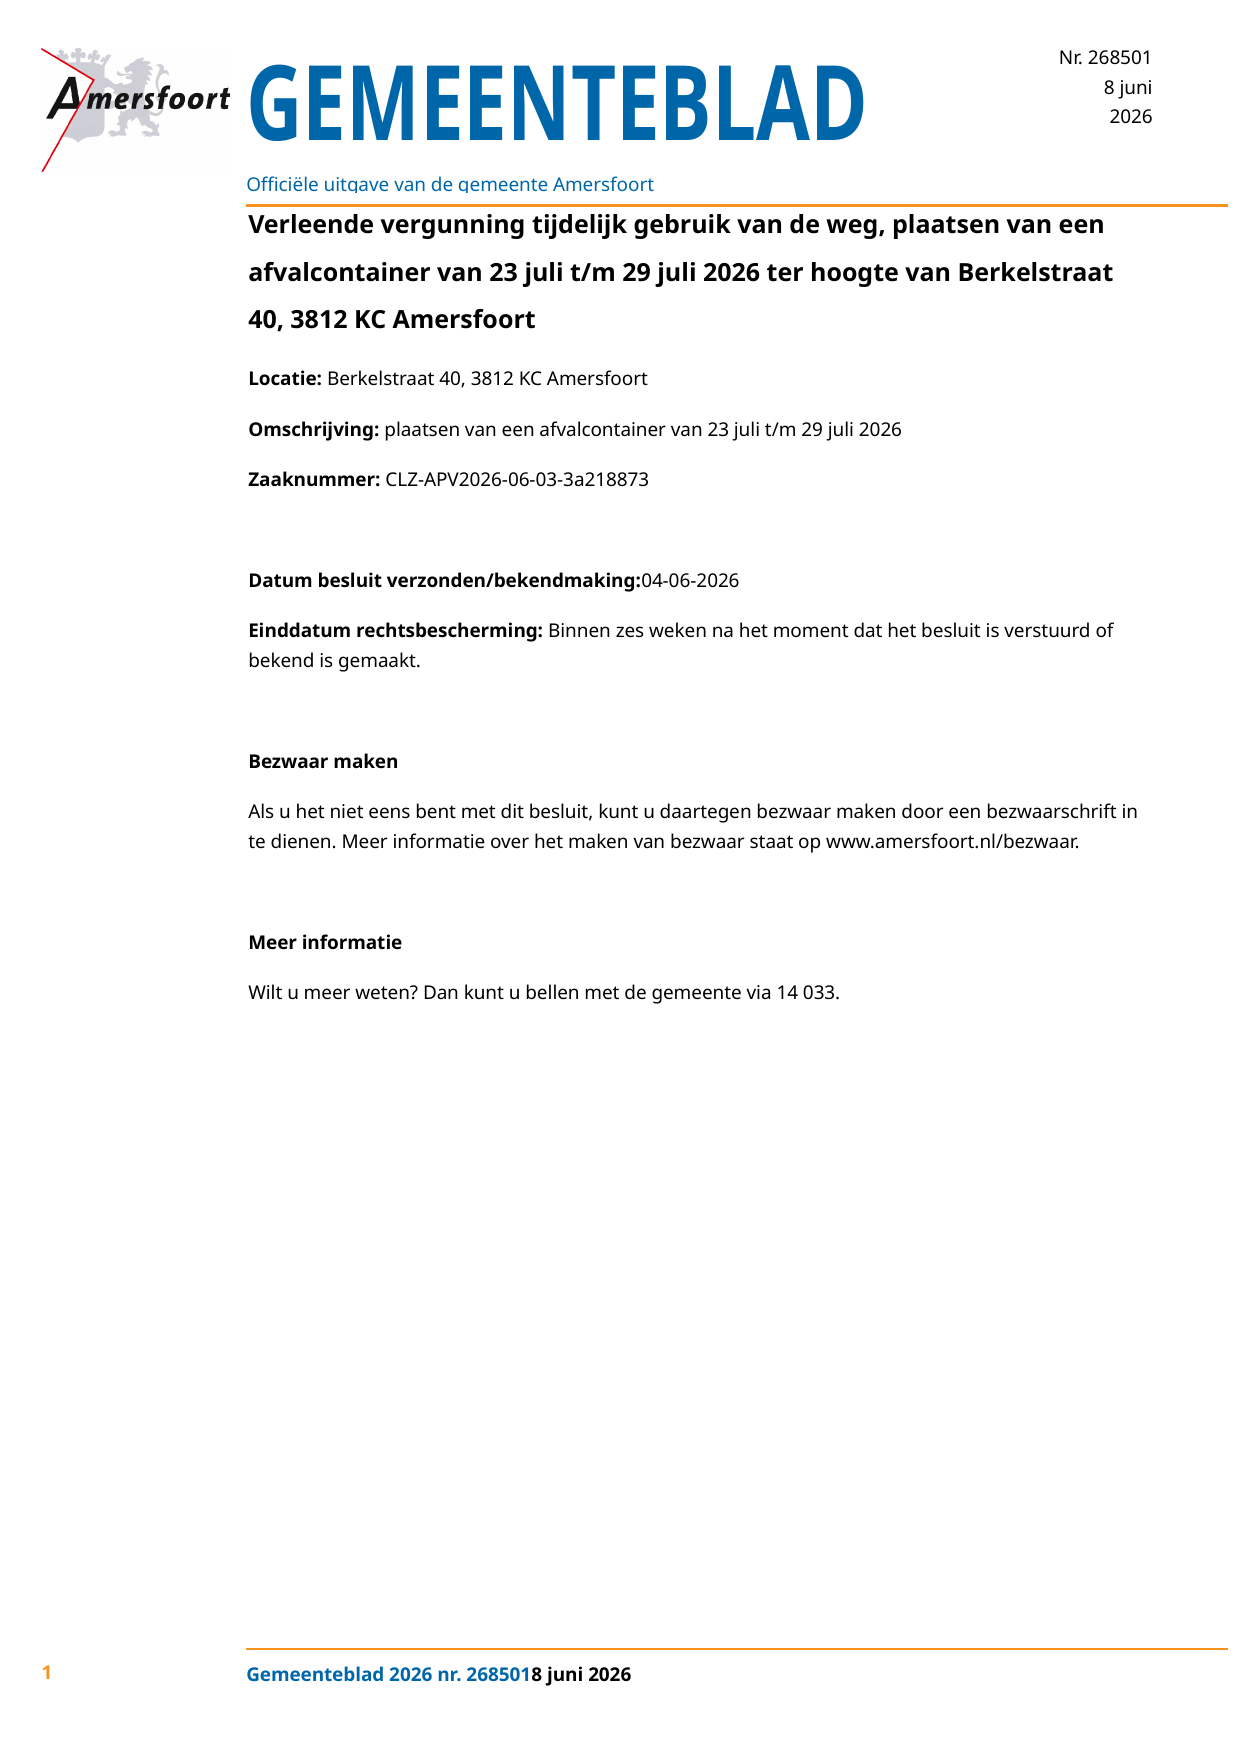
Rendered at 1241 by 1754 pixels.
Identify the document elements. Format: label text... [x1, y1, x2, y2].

text Als u het niet eens bent met dit besluit, kunt u daartegen bezwaar maken door een bezwaarschrift in te dienen. Meer informatie over het maken van bezwaar staat op www.amersfoort.nl/bezwaar. [248, 798, 1152, 854]
text Meer informatie [248, 929, 1152, 954]
text Verleende vergunning tijdelijk gebruik van de weg, plaatsen van een afvalcontainer van 23 juli t/m 29 juli 2026 ter hoogte van Berkelstraat 40, 3812 KC Amersfoort [248, 207, 1152, 336]
text Omschrijving: plaatsen van een afvalcontainer van 23 juli t/m 29 juli 2026 [248, 416, 1152, 442]
picture [41, 47, 231, 172]
text Zaaknummer: CLZ-APV2026-06-03-3a218873 [248, 466, 1152, 492]
text Wilt u meer weten? Dan kunt u bellen met de gemeente via 14 033. [248, 979, 1152, 1005]
text Einddatum rechtsbescherming: Binnen zes weken na het moment dat het besluit is verstuurd of bekend is gemaakt. [248, 618, 1152, 673]
text Datum besluit verzonden/bekendmaking:04-06-2026 [248, 567, 1152, 593]
text Locatie: Berkelstraat 40, 3812 KC Amersfoort [248, 366, 1152, 391]
text Bezwaar maken [248, 748, 1152, 774]
